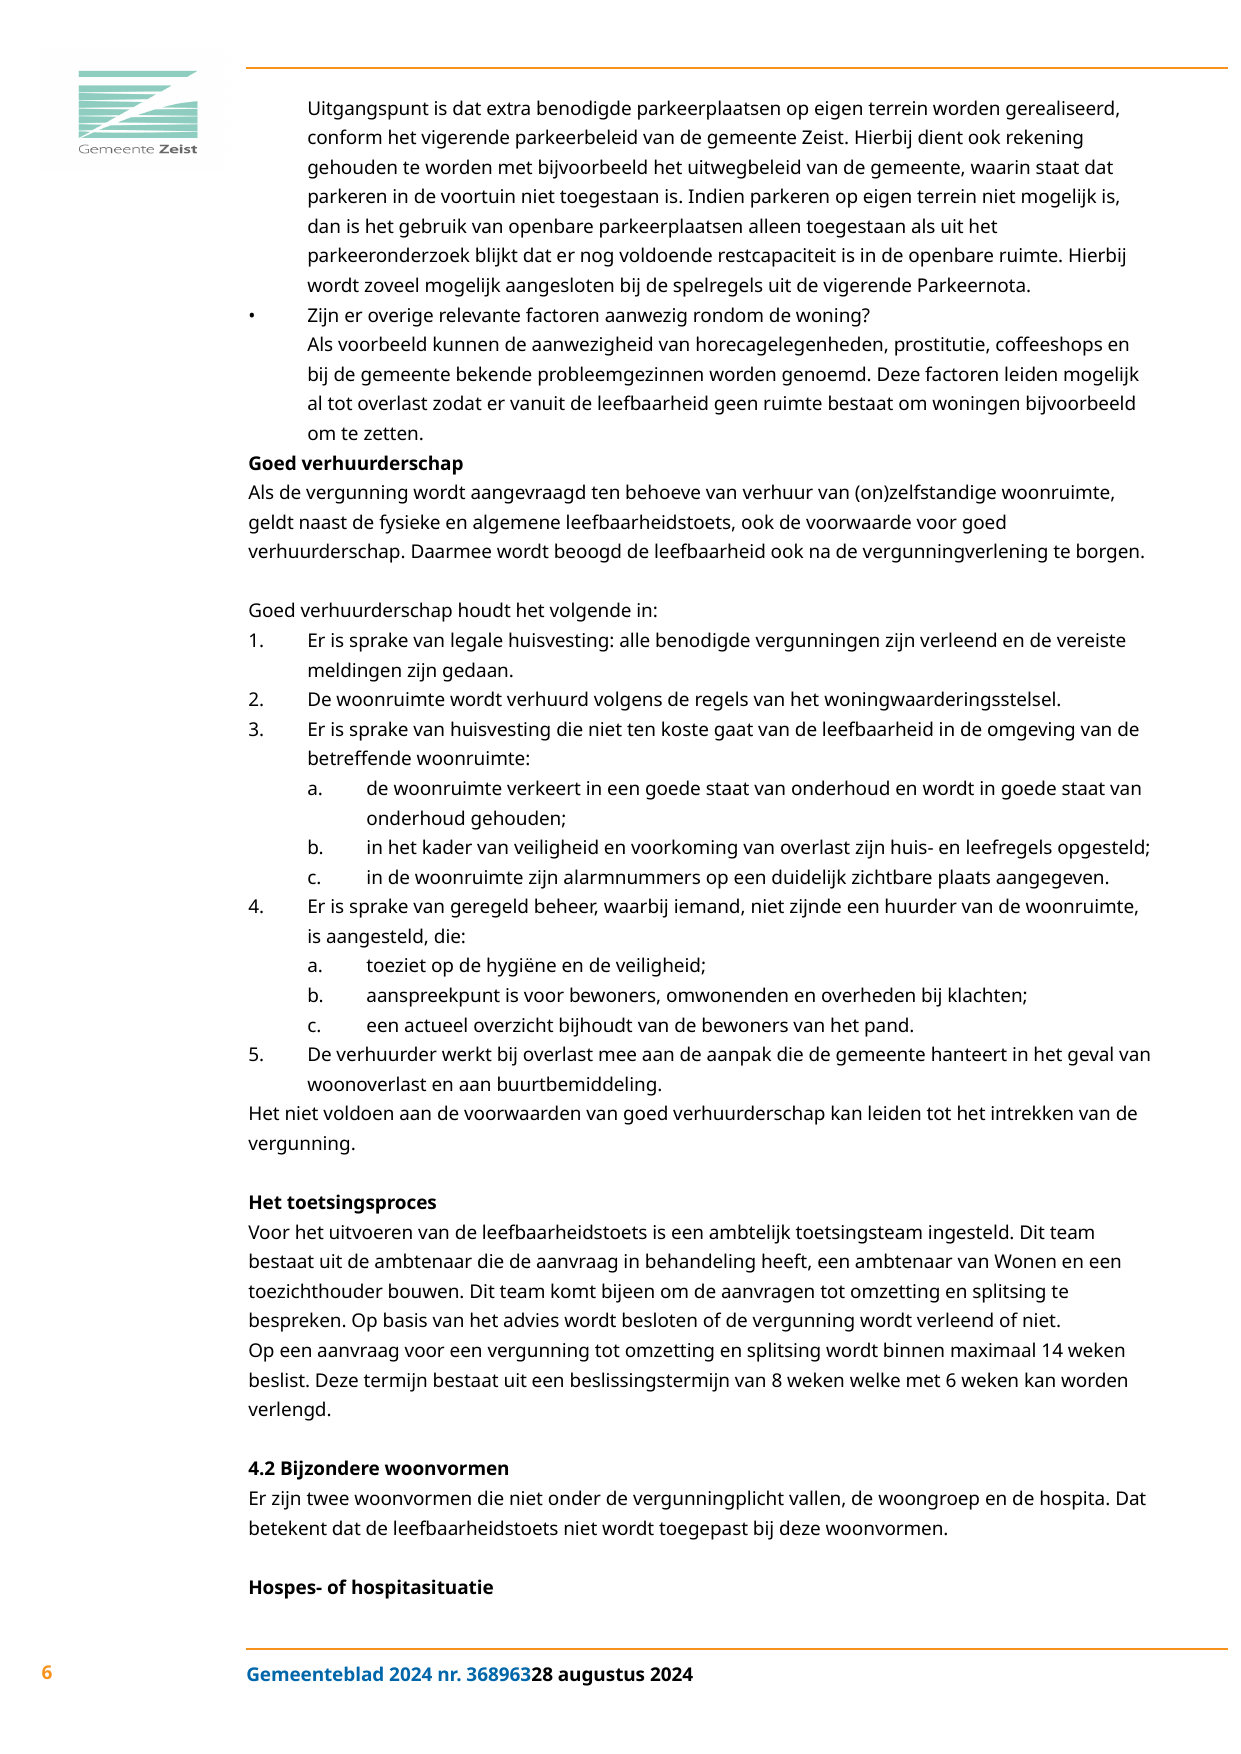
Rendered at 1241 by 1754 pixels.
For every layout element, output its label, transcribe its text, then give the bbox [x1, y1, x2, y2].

list Uitgangspunt is dat extra benodigde parkeerplaatsen op eigen terrein worden gerealiseerd, conform het vigerende parkeerbeleid van de gemeente Zeist. Hierbij dient ook rekening gehouden te worden met bijvoorbeeld het uitwegbeleid van de gemeente, waarin staat dat parkeren in de voortuin niet toegestaan is. Indien parkeren op eigen terrein niet mogelijk is, dan is het gebruik van openbare parkeerplaatsen alleen toegestaan als uit het parkeeronderzoek blijkt dat er nog voldoende restcapaciteit is in de openbare ruimte. Hierbij wordt zoveel mogelijk aangesloten bij de spelregels uit de vigerende Parkeernota. [248, 95, 1152, 298]
text Goed verhuurderschap [248, 450, 1152, 476]
list toeziet op de hygiëne en de veiligheid; [307, 953, 1152, 978]
text Voor het uitvoeren van de leefbaarheidstoets is een ambtelijk toetsingsteam ingesteld. Dit team bestaat uit de ambtenaar die de aanvraag in behandeling heeft, een ambtenaar van Wonen en een toezichthouder bouwen. Dit team komt bijeen om de aanvragen tot omzetting en splitsing te bespreken. Op basis van het advies wordt besloten of de vergunning wordt verleend of niet. [248, 1219, 1152, 1333]
text Het toetsingsproces [248, 1189, 1152, 1215]
list een actueel overzicht bijhoudt van de bewoners van het pand. [307, 1012, 1152, 1038]
list Er is sprake van geregeld beheer, waarbij iemand, niet zijnde een huurder van de woonruimte, is aangesteld, die: [248, 893, 1152, 949]
text Als de vergunning wordt aangevraagd ten behoeve van verhuur van (on)zelfstandige woonruimte, geldt naast de fysieke en algemene leefbaarheidstoets, ook de voorwaarde voor goed verhuurderschap. Daarmee wordt beoogd de leefbaarheid ook na de vergunningverlening te borgen. [248, 479, 1152, 564]
text Op een aanvraag voor een vergunning tot omzetting en splitsing wordt binnen maximaal 14 weken beslist. Deze termijn bestaat uit een beslissingstermijn van 8 weken welke met 6 weken kan worden verlengd. [248, 1337, 1152, 1422]
list De verhuurder werkt bij overlast mee aan de aanpak die de gemeente hanteert in het geval van woonoverlast en aan buurtbemiddeling. [248, 1041, 1152, 1097]
list De woonruimte wordt verhuurd volgens de regels van het woningwaarderingsstelsel. [248, 686, 1152, 712]
text Er zijn twee woonvormen die niet onder de vergunningplicht vallen, de woongroep en de hospita. Dat betekent dat de leefbaarheidstoets niet wordt toegepast bij deze woonvormen. [248, 1485, 1152, 1541]
text Het niet voldoen aan de voorwaarden van goed verhuurderschap kan leiden tot het intrekken van de vergunning. [248, 1101, 1152, 1156]
list aanspreekpunt is voor bewoners, omwonenden en overheden bij klachten; [307, 982, 1152, 1008]
list Zijn er overige relevante factoren aanwezig rondom de woning? [248, 302, 1152, 328]
list Er is sprake van legale huisvesting: alle benodigde vergunningen zijn verleend en de vereiste meldingen zijn gedaan. [248, 627, 1152, 683]
text 4.2 Bijzondere woonvormen [248, 1456, 1152, 1481]
list de woonruimte verkeert in een goede staat van onderhoud en wordt in goede staat van onderhoud gehouden; [307, 775, 1152, 831]
list Als voorbeeld kunnen de aanwezigheid van horecagelegenheden, prostitutie, coffeeshops en bij de gemeente bekende probleemgezinnen worden genoemd. Deze factoren leiden mogelijk al tot overlast zodat er vanuit de leefbaarheid geen ruimte bestaat om woningen bijvoorbeeld om te zetten. [248, 331, 1152, 446]
text Goed verhuurderschap houdt het volgende in: [248, 598, 1152, 623]
list Er is sprake van huisvesting die niet ten koste gaat van de leefbaarheid in de omgeving van de betreffende woonruimte: [248, 716, 1152, 771]
list in de woonruimte zijn alarmnummers op een duidelijk zichtbare plaats aangegeven. [307, 864, 1152, 890]
picture [41, 47, 231, 172]
text Hospes- of hospitasituatie [248, 1574, 1152, 1600]
list in het kader van veiligheid en voorkoming van overlast zijn huis- en leefregels opgesteld; [307, 834, 1152, 860]
